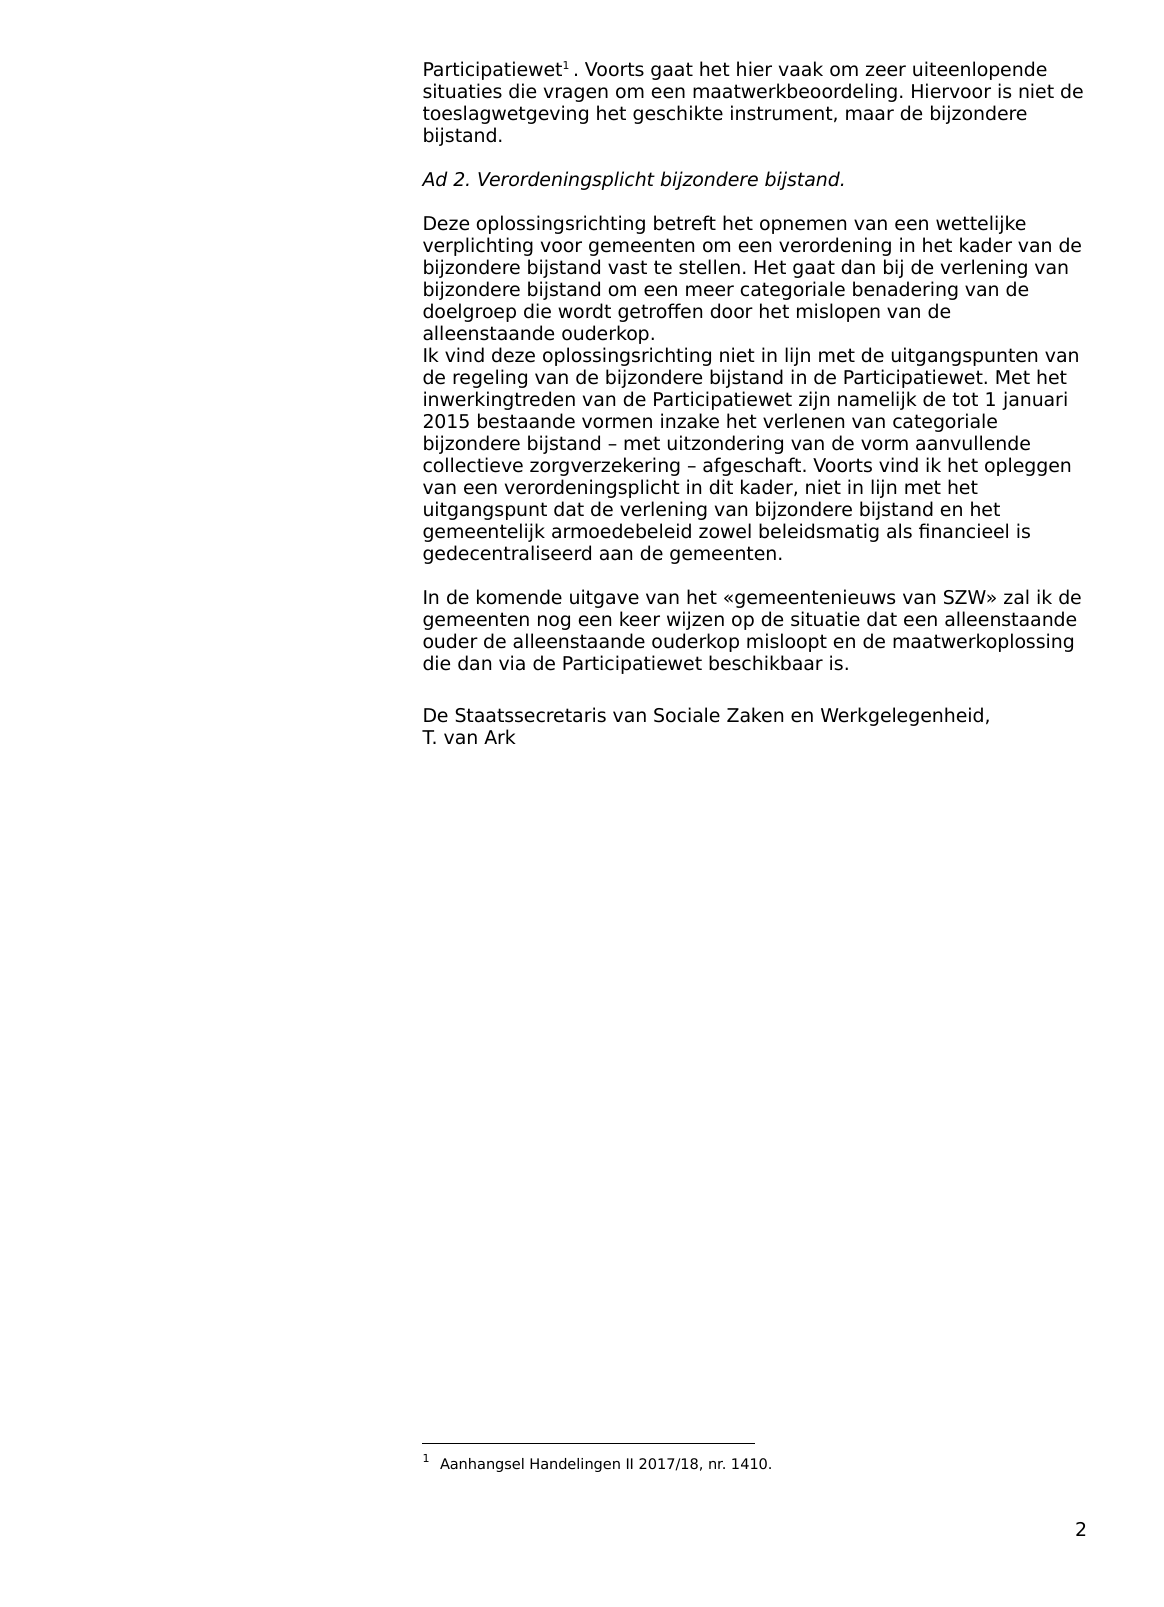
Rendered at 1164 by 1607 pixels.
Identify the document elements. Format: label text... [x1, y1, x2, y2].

text In de komende uitgave van het «gemeentenieuws van SZW» zal ik de gemeenten nog een keer wijzen op de situatie dat een alleenstaande ouder de alleenstaande ouderkop misloopt en de maatwerkoplossing die dan via de Participatiewet beschikbaar is. [422, 587, 1087, 675]
text Participatiewet. Voorts gaat het hier vaak om zeer uiteenlopende situaties die vragen om een maatwerkbeoordeling. Hiervoor is niet de toeslagwetgeving het geschikte instrument, maar de bijzondere bijstand. [422, 59, 1087, 147]
subtitle Ad 2. Verordeningsplicht bijzondere bijstand. [422, 169, 1087, 191]
text Aanhangsel Handelingen II 2017/18, nr. 1410. [422, 1452, 1087, 1474]
text Ik vind deze oplossingsrichting niet in lijn met de uitgangspunten van de regeling van de bijzondere bijstand in de Participatiewet. Met het inwerkingtreden van de Participatiewet zijn namelijk de tot 1 januari 2015 bestaande vormen inzake het verlenen van categoriale bijzondere bijstand – met uitzondering van de vorm aanvullende collectieve zorgverzekering – afgeschaft. Voorts vind ik het opleggen van een verordeningsplicht in dit kader, niet in lijn met het uitgangspunt dat de verlening van bijzondere bijstand en het gemeentelijk armoedebeleid zowel beleidsmatig als financieel is gedecentraliseerd aan de gemeenten. [422, 345, 1087, 565]
text De Staatssecretaris van Sociale Zaken en Werkgelegenheid, T. van Ark [422, 705, 1087, 749]
text Deze oplossingsrichting betreft het opnemen van een wettelijke verplichting voor gemeenten om een verordening in het kader van de bijzondere bijstand vast te stellen. Het gaat dan bij de verlening van bijzondere bijstand om een meer categoriale benadering van de doelgroep die wordt getroffen door het mislopen van de alleenstaande ouderkop. [422, 213, 1087, 345]
